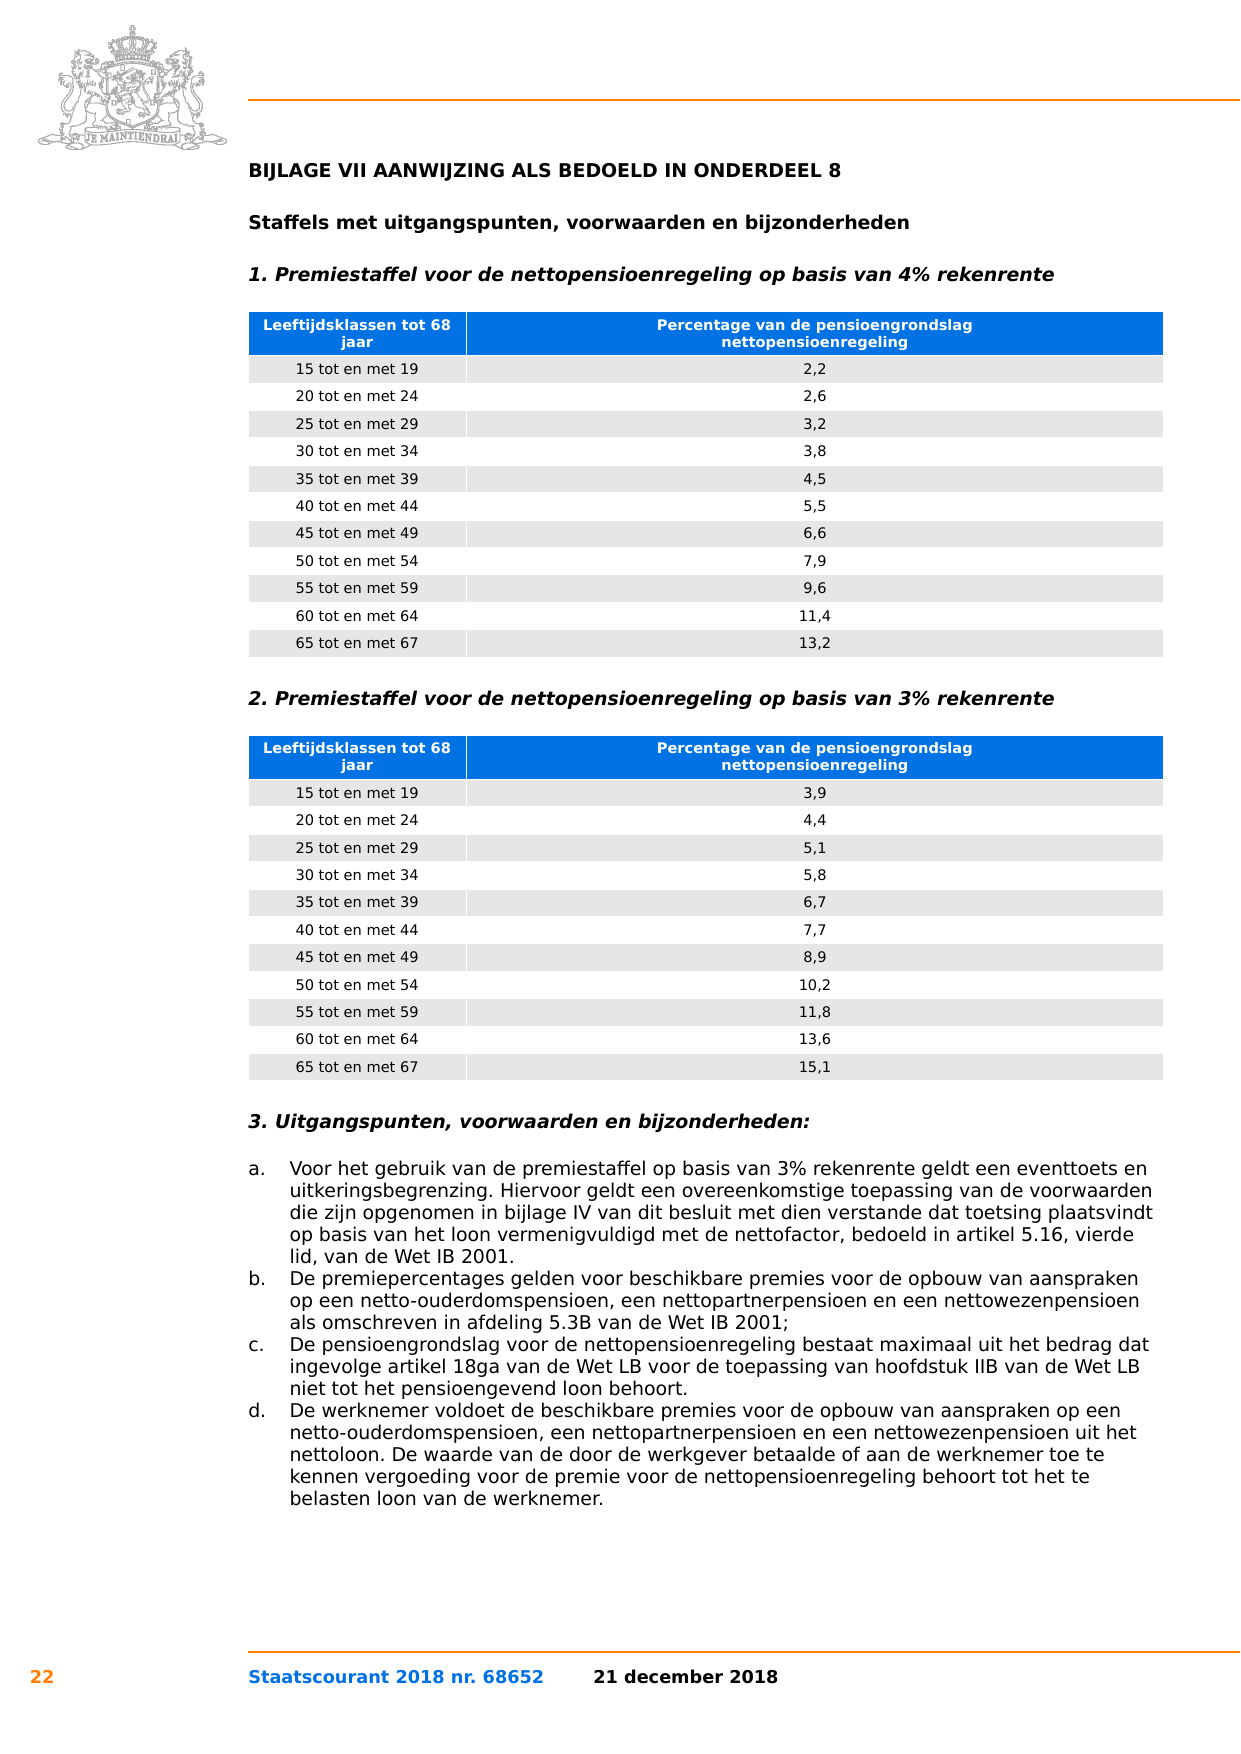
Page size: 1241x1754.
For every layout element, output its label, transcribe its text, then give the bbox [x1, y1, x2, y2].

table_cell 5,1 [467, 835, 1163, 861]
table_cell 2,6 [467, 384, 1163, 410]
table_cell 3,8 [467, 439, 1163, 465]
table_cell 20 tot en met 24 [249, 808, 466, 834]
table_cell 5,8 [467, 862, 1163, 888]
table_cell 50 tot en met 54 [249, 548, 466, 574]
table_cell 7,7 [467, 917, 1163, 943]
table_cell 45 tot en met 49 [249, 944, 466, 971]
table_cell 8,9 [467, 944, 1163, 971]
subtitle Staffels met uitgangspunten, voorwaarden en bijzonderheden [248, 212, 1163, 234]
table_cell 25 tot en met 29 [249, 835, 466, 861]
table_cell 6,7 [467, 890, 1163, 916]
table_cell 60 tot en met 64 [249, 603, 466, 629]
table_cell 9,6 [467, 575, 1163, 602]
table_cell 65 tot en met 67 [249, 630, 466, 657]
text a. Voor het gebruik van de premiestaffel op basis van 3% rekenrente geldt een eventtoets en uitkeringsbegrenzing. Hiervoor geldt een overeenkomstige toepassing van de voorwaarden die zijn opgenomen in bijlage IV van dit besluit met dien verstande dat toetsing plaatsvindt op basis van het loon vermenigvuldigd met de nettofactor, bedoeld in artikel 5.16, vierde lid, van de Wet IB 2001. [248, 1158, 1163, 1268]
table_cell 65 tot en met 67 [249, 1054, 466, 1080]
table_cell 5,5 [467, 493, 1163, 519]
table_cell 35 tot en met 39 [249, 890, 466, 916]
table_cell 6,6 [467, 521, 1163, 547]
text b. De premiepercentages gelden voor beschikbare premies voor de opbouw van aanspraken op een netto-ouderdomspensioen, een nettopartnerpensioen en een nettowezenpensioen als omschreven in afdeling 5.3B van de Wet IB 2001; [248, 1268, 1163, 1334]
table_cell 11,4 [467, 603, 1163, 629]
table_header Leeftijdsklassen tot 68 jaar [249, 736, 466, 779]
subtitle BIJLAGE VII AANWIJZING ALS BEDOELD IN ONDERDEEL 8 [248, 160, 1163, 182]
subtitle 2. Premiestaffel voor de nettopensioenregeling op basis van 3% rekenrente [248, 688, 1163, 709]
table_cell 4,5 [467, 466, 1163, 492]
table_cell 15,1 [467, 1054, 1163, 1080]
table_cell 20 tot en met 24 [249, 384, 466, 410]
table_cell 45 tot en met 49 [249, 521, 466, 547]
table_cell 3,9 [467, 780, 1163, 806]
subtitle 1. Premiestaffel voor de nettopensioenregeling op basis van 4% rekenrente [248, 264, 1163, 286]
table_cell 50 tot en met 54 [249, 972, 466, 998]
table_cell 30 tot en met 34 [249, 862, 466, 888]
table_cell 60 tot en met 64 [249, 1027, 466, 1053]
table_header Percentage van de pensioengrondslag nettopensioenregeling [467, 736, 1163, 779]
table_cell 2,2 [467, 356, 1163, 383]
table_cell 25 tot en met 29 [249, 411, 466, 437]
table_cell 30 tot en met 34 [249, 439, 466, 465]
subtitle 3. Uitgangspunten, voorwaarden en bijzonderheden: [248, 1111, 1163, 1133]
text d. De werknemer voldoet de beschikbare premies voor de opbouw van aanspraken op een netto-ouderdomspensioen, een nettopartnerpensioen en een nettowezenpensioen uit het nettoloon. De waarde van de door de werkgever betaalde of aan de werknemer toe te kennen vergoeding voor de premie voor de nettopensioenregeling behoort tot het te belasten loon van de werknemer. [248, 1400, 1163, 1510]
table_cell 11,8 [467, 999, 1163, 1026]
text c. De pensioengrondslag voor de nettopensioenregeling bestaat maximaal uit het bedrag dat ingevolge artikel 18ga van de Wet LB voor de toepassing van hoofdstuk IIB van de Wet LB niet tot het pensioengevend loon behoort. [248, 1334, 1163, 1400]
picture [38, 25, 227, 150]
table_cell 4,4 [467, 808, 1163, 834]
table_header Leeftijdsklassen tot 68 jaar [249, 312, 466, 355]
table_cell 13,2 [467, 630, 1163, 657]
table_cell 40 tot en met 44 [249, 493, 466, 519]
table_cell 40 tot en met 44 [249, 917, 466, 943]
table_cell 7,9 [467, 548, 1163, 574]
table_cell 3,2 [467, 411, 1163, 437]
table_cell 15 tot en met 19 [249, 780, 466, 806]
table_cell 55 tot en met 59 [249, 575, 466, 602]
table_cell 13,6 [467, 1027, 1163, 1053]
table_cell 10,2 [467, 972, 1163, 998]
table_cell 15 tot en met 19 [249, 356, 466, 383]
table_cell 55 tot en met 59 [249, 999, 466, 1026]
table_header Percentage van de pensioengrondslag nettopensioenregeling [467, 312, 1163, 355]
table_cell 35 tot en met 39 [249, 466, 466, 492]
